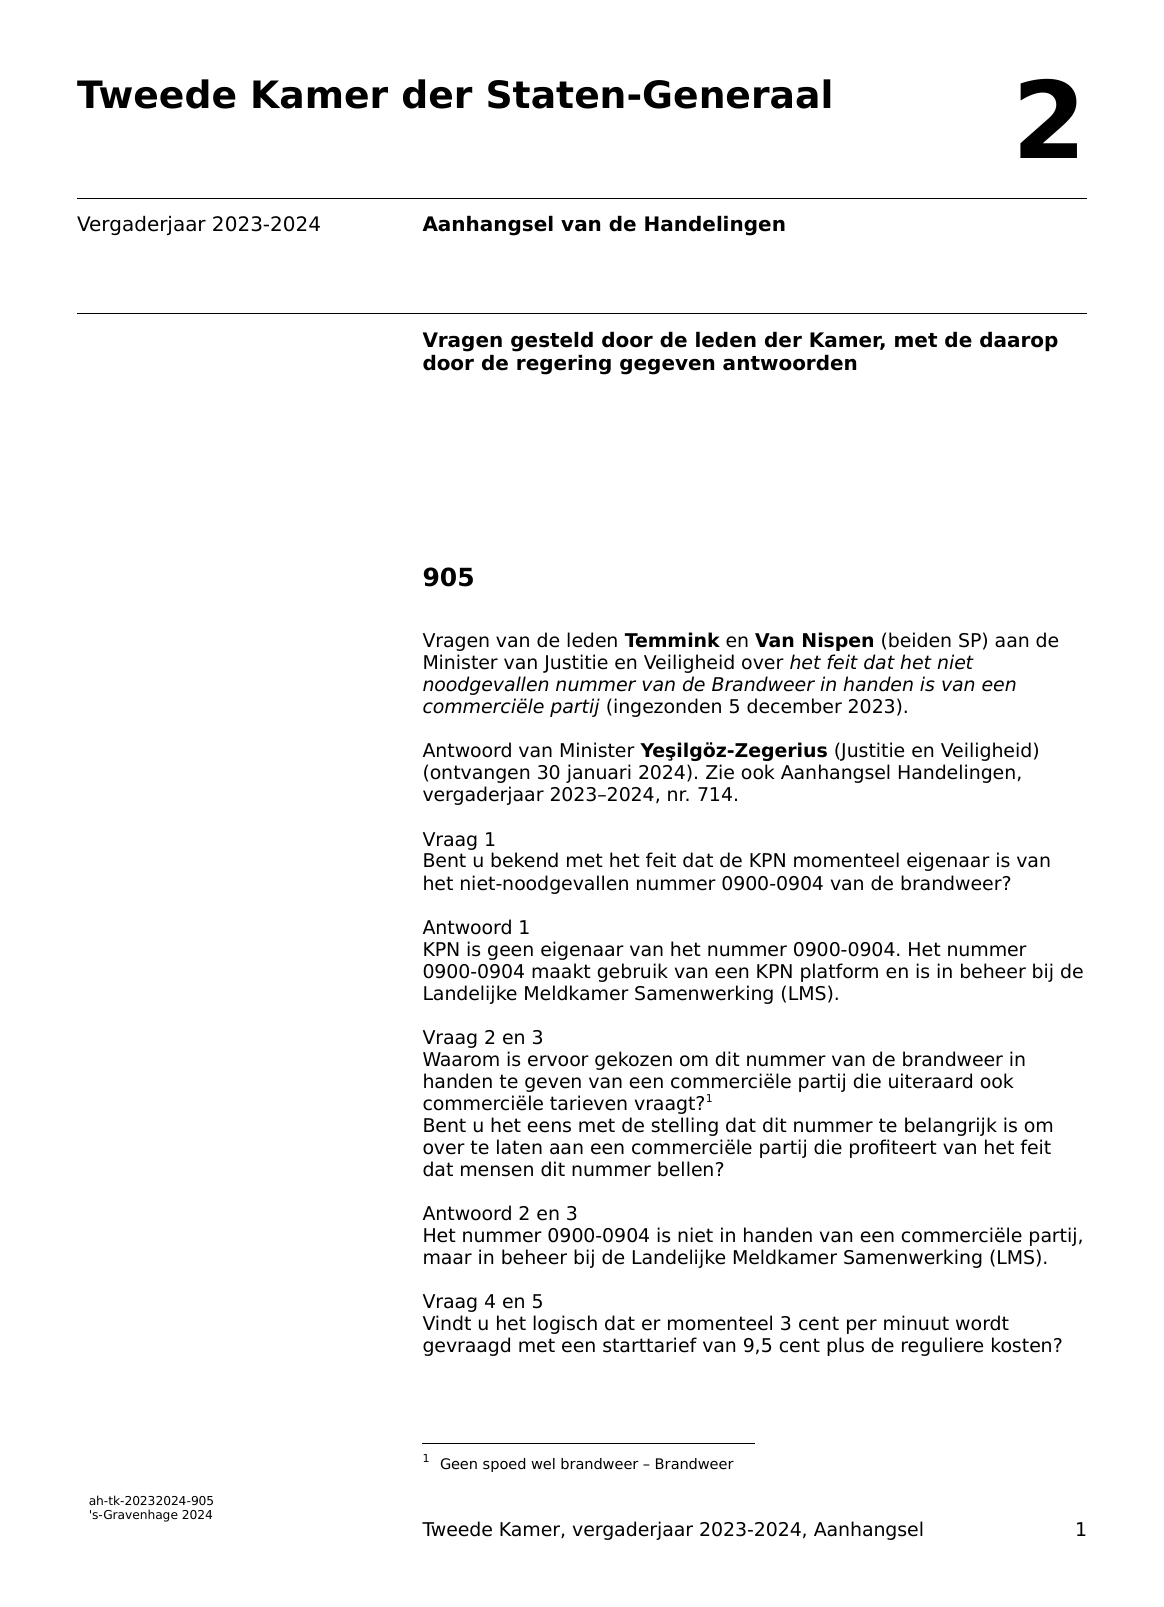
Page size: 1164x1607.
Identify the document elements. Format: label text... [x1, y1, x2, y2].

text Antwoord van Minister Yeşilgöz-Zegerius (Justitie en Veiligheid) (ontvangen 30 januari 2024). Zie ook Aanhangsel Handelingen, vergaderjaar 2023–2024, nr. 714. [422, 740, 1087, 806]
table_cell Aanhangsel van de Handelingen [422, 199, 1087, 313]
text Antwoord 2 en 3 [422, 1203, 1087, 1225]
text Bent u bekend met het feit dat de KPN momenteel eigenaar is van het niet-noodgevallen nummer 0900-0904 van de brandweer? [422, 850, 1087, 894]
table_cell [77, 314, 422, 375]
text Vragen van de leden Temmink en Van Nispen (beiden SP) aan de Minister van Justitie en Veiligheid over het feit dat het niet noodgevallen nummer van de Brandweer in handen is van een commerciële partij (ingezonden 5 december 2023). [422, 630, 1087, 718]
text Vraag 1 [422, 828, 1087, 850]
table_cell Vragen gesteld door de leden der Kamer, met de daarop door de regering gegeven antwoorden [422, 314, 1087, 375]
text Antwoord 1 [422, 917, 1087, 938]
text Vraag 4 en 5 [422, 1291, 1087, 1313]
text 's-Gravenhage 2024 [88, 1508, 323, 1522]
text 905 [422, 563, 1087, 592]
table_header 2 [886, 59, 1087, 198]
text Het nummer 0900-0904 is niet in handen van een commerciële partij, maar in beheer bij de Landelijke Meldkamer Samenwerking (LMS). [422, 1225, 1087, 1269]
text ah-tk-20232024-905 [88, 1494, 323, 1508]
text Bent u het eens met de stelling dat dit nummer te belangrijk is om over te laten aan een commerciële partij die profiteert van het feit dat mensen dit nummer bellen? [422, 1114, 1087, 1181]
table_cell Vergaderjaar 2023-2024 [77, 199, 422, 313]
text Geen spoed wel brandweer – Brandweer [422, 1452, 1087, 1474]
text Vindt u het logisch dat er momenteel 3 cent per minuut wordt gevraagd met een starttarief van 9,5 cent plus de reguliere kosten? [422, 1313, 1087, 1357]
text KPN is geen eigenaar van het nummer 0900-0904. Het nummer 0900-0904 maakt gebruik van een KPN platform en is in beheer bij de Landelijke Meldkamer Samenwerking (LMS). [422, 938, 1087, 1004]
text Waarom is ervoor gekozen om dit nummer van de brandweer in handen te geven van een commerciële partij die uiteraard ook commerciële tarieven vraagt? [422, 1049, 1087, 1114]
text Vraag 2 en 3 [422, 1027, 1087, 1049]
table_header Tweede Kamer der Staten-Generaal [77, 59, 886, 198]
